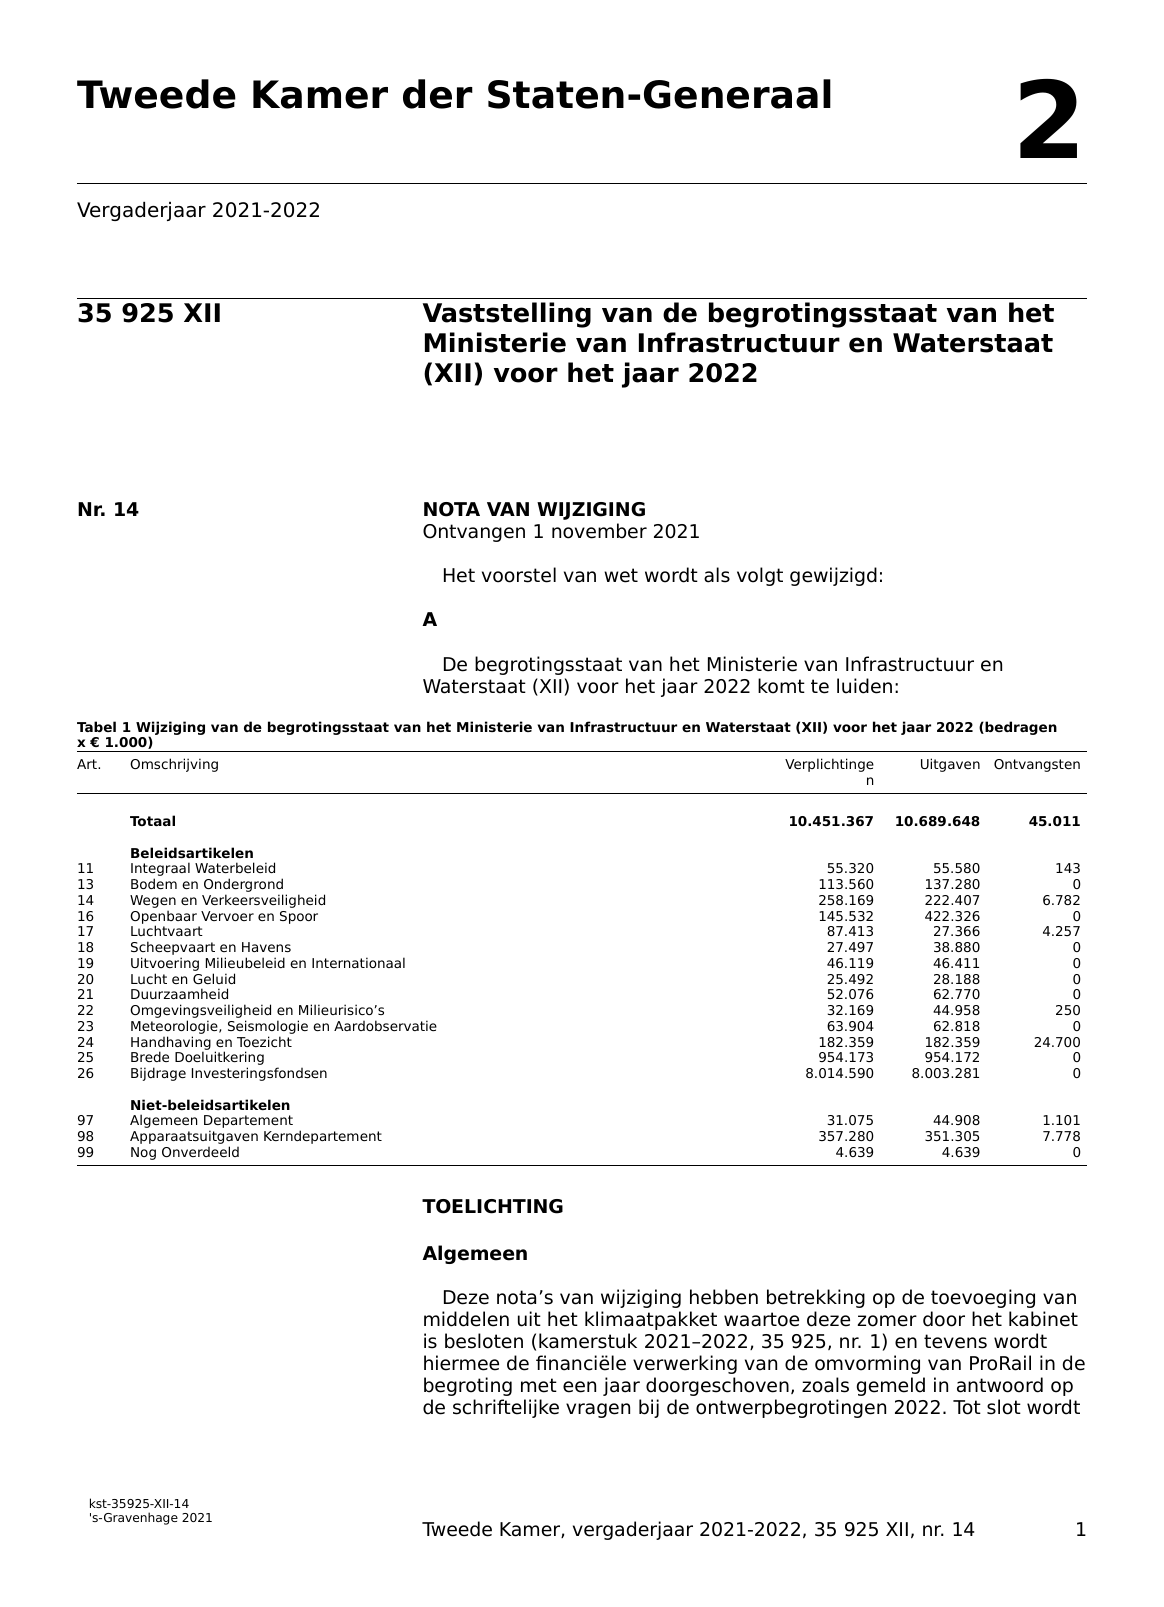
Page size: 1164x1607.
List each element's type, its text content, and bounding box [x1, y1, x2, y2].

table_cell 62.818 [880, 1019, 986, 1034]
table_header Tabel 1 Wijziging van de begrotingsstaat van het Ministerie van Infrastructuur en Waterstaat (XII) voor het jaar 2022 (bedragen x € 1.000) [77, 719, 1087, 751]
table_cell 23 [77, 1019, 124, 1034]
table_cell 63.904 [774, 1019, 880, 1034]
table_cell Verplichtingen [774, 752, 880, 793]
table_cell 4.639 [774, 1145, 880, 1165]
table_cell 13 [77, 877, 124, 893]
table_header Tweede Kamer der Staten-Generaal [77, 59, 886, 183]
table_cell 0 [986, 877, 1087, 893]
table_cell 0 [986, 987, 1087, 1003]
table_cell [77, 846, 124, 861]
table_cell 954.172 [880, 1050, 986, 1066]
table_cell [880, 830, 986, 846]
table_cell Uitgaven [880, 752, 986, 793]
table_cell 8.014.590 [774, 1066, 880, 1082]
table_cell 21 [77, 987, 124, 1003]
table_cell Vergaderjaar 2021-2022 [77, 184, 1087, 298]
table_cell 0 [986, 956, 1087, 971]
table_cell 27.366 [880, 924, 986, 940]
subtitle A [422, 609, 1087, 631]
table_cell 24 [77, 1034, 124, 1050]
table_cell 113.560 [774, 877, 880, 893]
table_cell Niet-beleidsartikelen [124, 1097, 773, 1113]
table_cell Bijdrage Investeringsfondsen [124, 1066, 773, 1082]
table_cell [986, 794, 1087, 814]
table_cell 6.782 [986, 893, 1087, 908]
table_cell 27.497 [774, 940, 880, 956]
table_cell Meteorologie, Seismologie en Aardobservatie [124, 1019, 773, 1034]
table_cell 24.700 [986, 1034, 1087, 1050]
table_cell 4.257 [986, 924, 1087, 940]
text Ontvangen 1 november 2021 [422, 521, 1087, 543]
text Deze nota’s van wijziging hebben betrekking op de toevoeging van middelen uit het klimaatpakket waartoe deze zomer door het kabinet is besloten (kamerstuk 2021–2022, 35 925, nr. 1) en tevens wordt hiermee de financiële verwerking van de omvorming van ProRail in de begroting met een jaar doorgeschoven, zoals gemeld in antwoord op de schriftelijke vragen bij de ontwerpbegrotingen 2022. Tot slot wordt [422, 1287, 1087, 1419]
table_cell [77, 814, 124, 830]
table_cell 32.169 [774, 1003, 880, 1019]
table_cell 0 [986, 1050, 1087, 1066]
table_cell 19 [77, 956, 124, 971]
table_cell Beleidsartikelen [124, 846, 773, 861]
table_cell 22 [77, 1003, 124, 1019]
table_cell 16 [77, 909, 124, 924]
table_cell 954.173 [774, 1050, 880, 1066]
text Het voorstel van wet wordt als volgt gewijzigd: [422, 565, 1087, 587]
table_cell [124, 830, 773, 846]
table_cell [880, 1082, 986, 1097]
table_cell 14 [77, 893, 124, 908]
table_cell Omgevingsveiligheid en Milieurisico’s [124, 1003, 773, 1019]
table_cell 351.305 [880, 1129, 986, 1144]
table_cell 250 [986, 1003, 1087, 1019]
table_cell Lucht en Geluid [124, 971, 773, 987]
table_cell 143 [986, 861, 1087, 877]
table_cell [986, 830, 1087, 846]
table_cell [77, 830, 124, 846]
table_cell 55.580 [880, 861, 986, 877]
table_cell [77, 794, 124, 814]
table_cell 222.407 [880, 893, 986, 908]
table_cell Totaal [124, 814, 773, 830]
table_cell Openbaar Vervoer en Spoor [124, 909, 773, 924]
table_cell 28.188 [880, 971, 986, 987]
table_cell 7.778 [986, 1129, 1087, 1144]
table_cell 0 [986, 1145, 1087, 1165]
table_cell 46.411 [880, 956, 986, 971]
table_cell 44.958 [880, 1003, 986, 1019]
table_cell 20 [77, 971, 124, 987]
table_cell [124, 794, 773, 814]
table_cell 25.492 [774, 971, 880, 987]
table_cell Apparaatsuitgaven Kerndepartement [124, 1129, 773, 1144]
text De begrotingsstaat van het Ministerie van Infrastructuur en Waterstaat (XII) voor het jaar 2022 komt te luiden: [422, 653, 1087, 697]
table_cell Integraal Waterbeleid [124, 861, 773, 877]
table_header 2 [886, 59, 1087, 183]
table_cell 182.359 [880, 1034, 986, 1050]
table_cell 182.359 [774, 1034, 880, 1050]
table_cell 11 [77, 861, 124, 877]
table_cell [986, 1097, 1087, 1113]
table_cell 10.689.648 [880, 814, 986, 830]
table_cell 26 [77, 1066, 124, 1082]
table_cell 55.320 [774, 861, 880, 877]
table_cell 38.880 [880, 940, 986, 956]
table_cell [124, 1082, 773, 1097]
table_cell 17 [77, 924, 124, 940]
table_cell 8.003.281 [880, 1066, 986, 1082]
table_cell Omschrijving [124, 752, 773, 793]
table_cell 137.280 [880, 877, 986, 893]
subtitle TOELICHTING [422, 1196, 1087, 1218]
table_cell Duurzaamheid [124, 987, 773, 1003]
table_cell Ontvangsten [986, 752, 1087, 793]
table_cell 87.413 [774, 924, 880, 940]
table_cell 422.326 [880, 909, 986, 924]
table_cell Brede Doeluitkering [124, 1050, 773, 1066]
table_cell Luchtvaart [124, 924, 773, 940]
table_cell [880, 846, 986, 861]
table_cell Nog Onverdeeld [124, 1145, 773, 1165]
table_cell 97 [77, 1113, 124, 1129]
table_cell [774, 830, 880, 846]
table_cell [774, 794, 880, 814]
table_cell [880, 1097, 986, 1113]
subtitle Algemeen [422, 1243, 1087, 1265]
table_cell [986, 846, 1087, 861]
table_cell Art. [77, 752, 124, 793]
table_cell [774, 846, 880, 861]
table_cell 0 [986, 1066, 1087, 1082]
table_cell [880, 794, 986, 814]
table_cell 98 [77, 1129, 124, 1144]
table_cell 31.075 [774, 1113, 880, 1129]
table_cell Handhaving en Toezicht [124, 1034, 773, 1050]
table_cell 145.532 [774, 909, 880, 924]
subtitle 35 925 XII Vaststelling van de begrotingsstaat van het Ministerie van Infrastructuur en Waterstaat (XII) voor het jaar 2022 [77, 299, 1087, 388]
table_cell [986, 1082, 1087, 1097]
table_cell [77, 1097, 124, 1113]
table_cell 18 [77, 940, 124, 956]
table_cell 4.639 [880, 1145, 986, 1165]
table_cell Scheepvaart en Havens [124, 940, 773, 956]
table_cell Bodem en Ondergrond [124, 877, 773, 893]
table_cell 46.119 [774, 956, 880, 971]
table_cell [77, 1082, 124, 1097]
table_cell 0 [986, 940, 1087, 956]
table_cell [774, 1082, 880, 1097]
table_cell [774, 1097, 880, 1113]
text 's-Gravenhage 2021 [88, 1511, 323, 1525]
table_cell 357.280 [774, 1129, 880, 1144]
table_cell Uitvoering Milieubeleid en Internationaal [124, 956, 773, 971]
table_cell 52.076 [774, 987, 880, 1003]
table_cell 0 [986, 1019, 1087, 1034]
table_cell 258.169 [774, 893, 880, 908]
table_cell Wegen en Verkeersveiligheid [124, 893, 773, 908]
table_cell 99 [77, 1145, 124, 1165]
table_cell Algemeen Departement [124, 1113, 773, 1129]
subtitle Nr. 14 NOTA VAN WIJZIGING [77, 499, 1087, 521]
table_cell 1.101 [986, 1113, 1087, 1129]
table_cell 44.908 [880, 1113, 986, 1129]
table_cell 62.770 [880, 987, 986, 1003]
table_cell 45.011 [986, 814, 1087, 830]
table_cell 0 [986, 909, 1087, 924]
text kst-35925-XII-14 [88, 1497, 323, 1511]
table_cell 10.451.367 [774, 814, 880, 830]
table_cell 25 [77, 1050, 124, 1066]
table_cell 0 [986, 971, 1087, 987]
